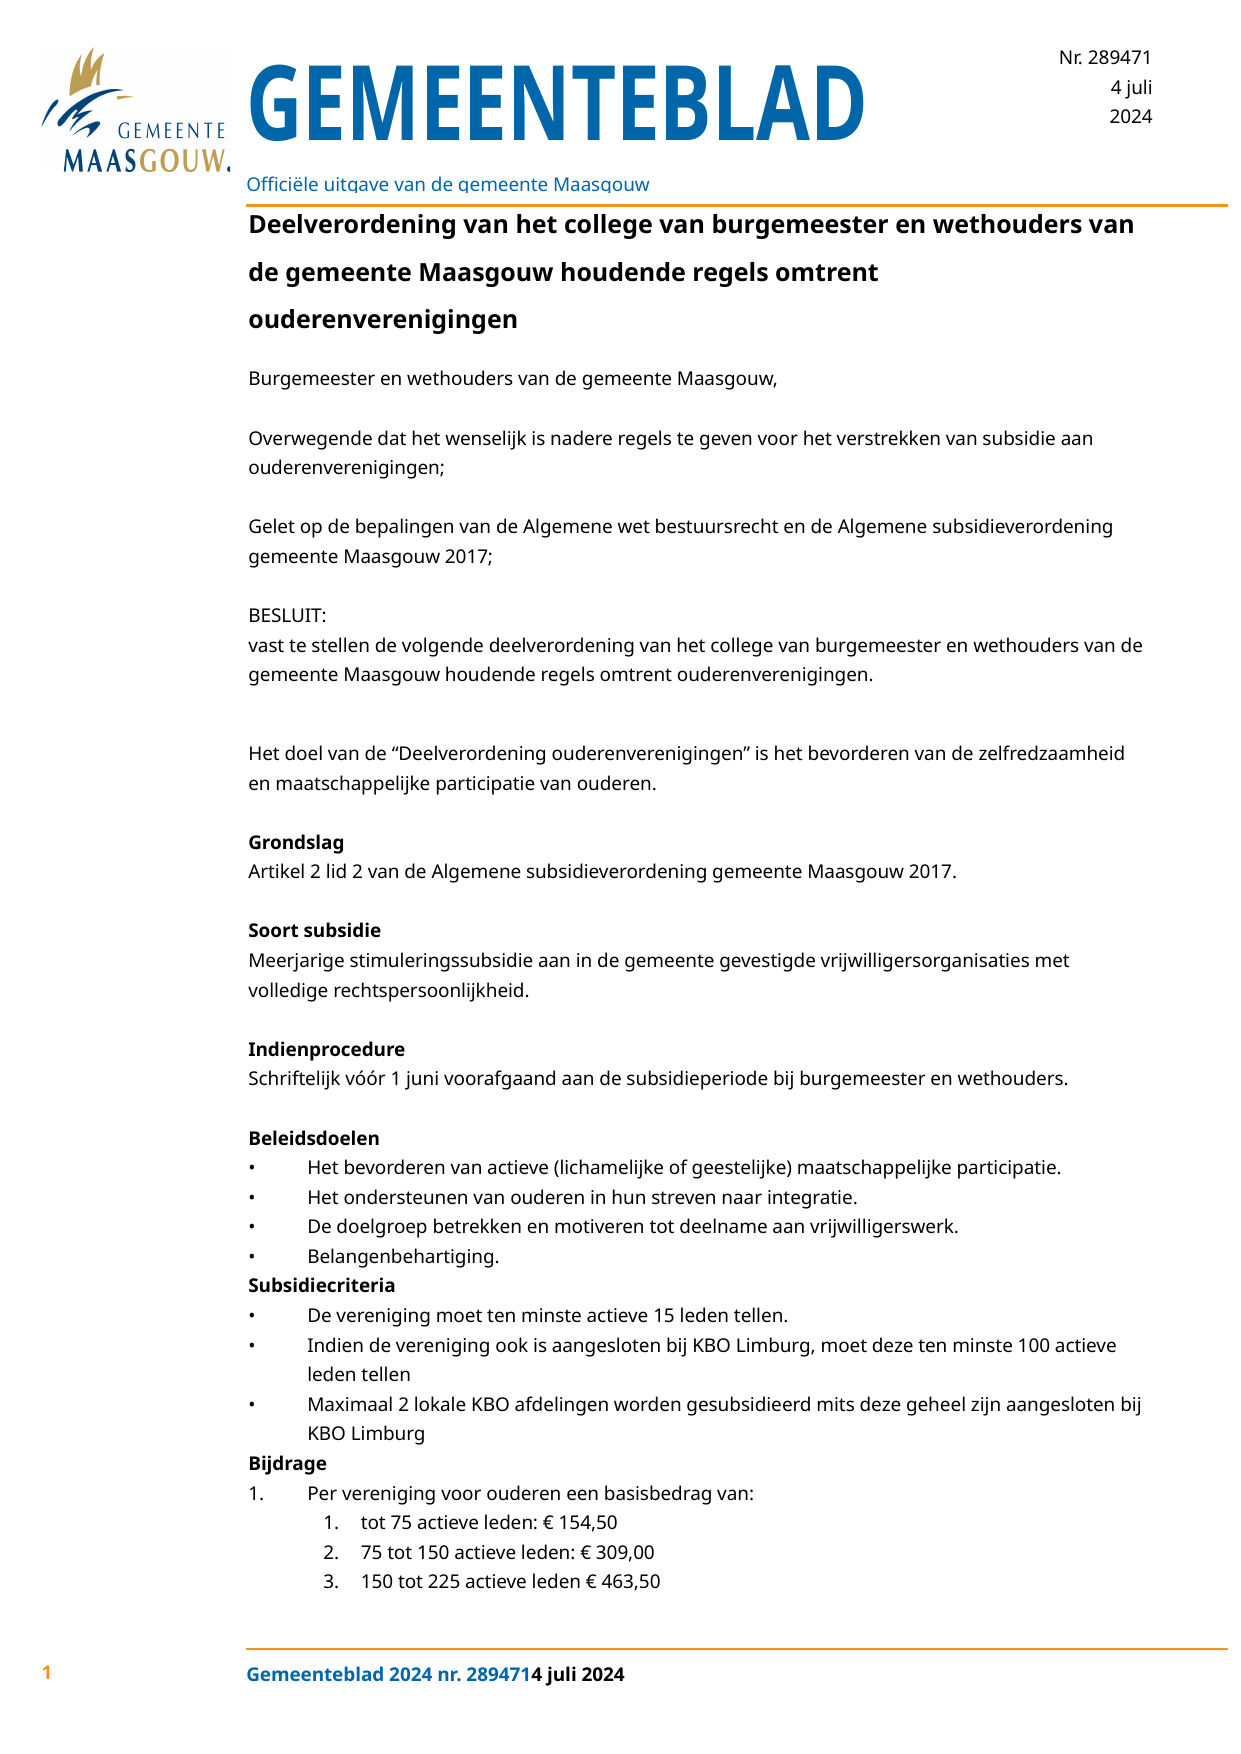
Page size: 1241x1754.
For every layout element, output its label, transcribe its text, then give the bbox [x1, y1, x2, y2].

list Maximaal 2 lokale KBO afdelingen worden gesubsidieerd mits deze geheel zijn aangesloten bij KBO Limburg [248, 1391, 1152, 1446]
text Beleidsdoelen [248, 1125, 1152, 1151]
list 75 tot 150 actieve leden: € 309,00 [323, 1539, 1152, 1565]
picture [41, 47, 231, 172]
list Per vereniging voor ouderen een basisbedrag van: [248, 1480, 1152, 1506]
list Indien de vereniging ook is aangesloten bij KBO Limburg, moet deze ten minste 100 actieve leden tellen [248, 1332, 1152, 1387]
list Belangenbehartiging. [248, 1243, 1152, 1269]
text Subsidiecriteria [248, 1273, 1152, 1298]
text Deelverordening van het college van burgemeester en wethouders van de gemeente Maasgouw houdende regels omtrent ouderenverenigingen [248, 207, 1152, 336]
list tot 75 actieve leden: € 154,50 [323, 1509, 1152, 1535]
text Het doel van de “Deelverordening ouderenverenigingen” is het bevorderen van de zelfredzaamheid en maatschappelijke participatie van ouderen. [248, 740, 1152, 796]
list Het bevorderen van actieve (lichamelijke of geestelijke) maatschappelijke participatie. [248, 1154, 1152, 1180]
text Gelet op de bepalingen van de Algemene wet bestuursrecht en de Algemene subsidieverordening gemeente Maasgouw 2017; [248, 513, 1152, 569]
text Bijdrage [248, 1450, 1152, 1476]
text Soort subsidie [248, 918, 1152, 943]
text Schriftelijk vóór 1 juni voorafgaand aan de subsidieperiode bij burgemeester en wethouders. [248, 1066, 1152, 1091]
list 150 tot 225 actieve leden € 463,50 [323, 1568, 1152, 1594]
text Meerjarige stimuleringssubsidie aan in de gemeente gevestigde vrijwilligersorganisaties met volledige rechtspersoonlijkheid. [248, 947, 1152, 1003]
text BESLUIT: [248, 602, 1152, 628]
text Grondslag [248, 829, 1152, 855]
text vast te stellen de volgende deelverordening van het college van burgemeester en wethouders van de gemeente Maasgouw houdende regels omtrent ouderenverenigingen. [248, 632, 1152, 687]
list De doelgroep betrekken en motiveren tot deelname aan vrijwilligerswerk. [248, 1213, 1152, 1239]
text Burgemeester en wethouders van de gemeente Maasgouw, [248, 366, 1152, 391]
list Het ondersteunen van ouderen in hun streven naar integratie. [248, 1184, 1152, 1210]
list De vereniging moet ten minste actieve 15 leden tellen. [248, 1302, 1152, 1328]
text Artikel 2 lid 2 van de Algemene subsidieverordening gemeente Maasgouw 2017. [248, 858, 1152, 884]
text Indienprocedure [248, 1036, 1152, 1062]
text Overwegende dat het wenselijk is nadere regels te geven voor het verstrekken van subsidie aan ouderenverenigingen; [248, 425, 1152, 480]
